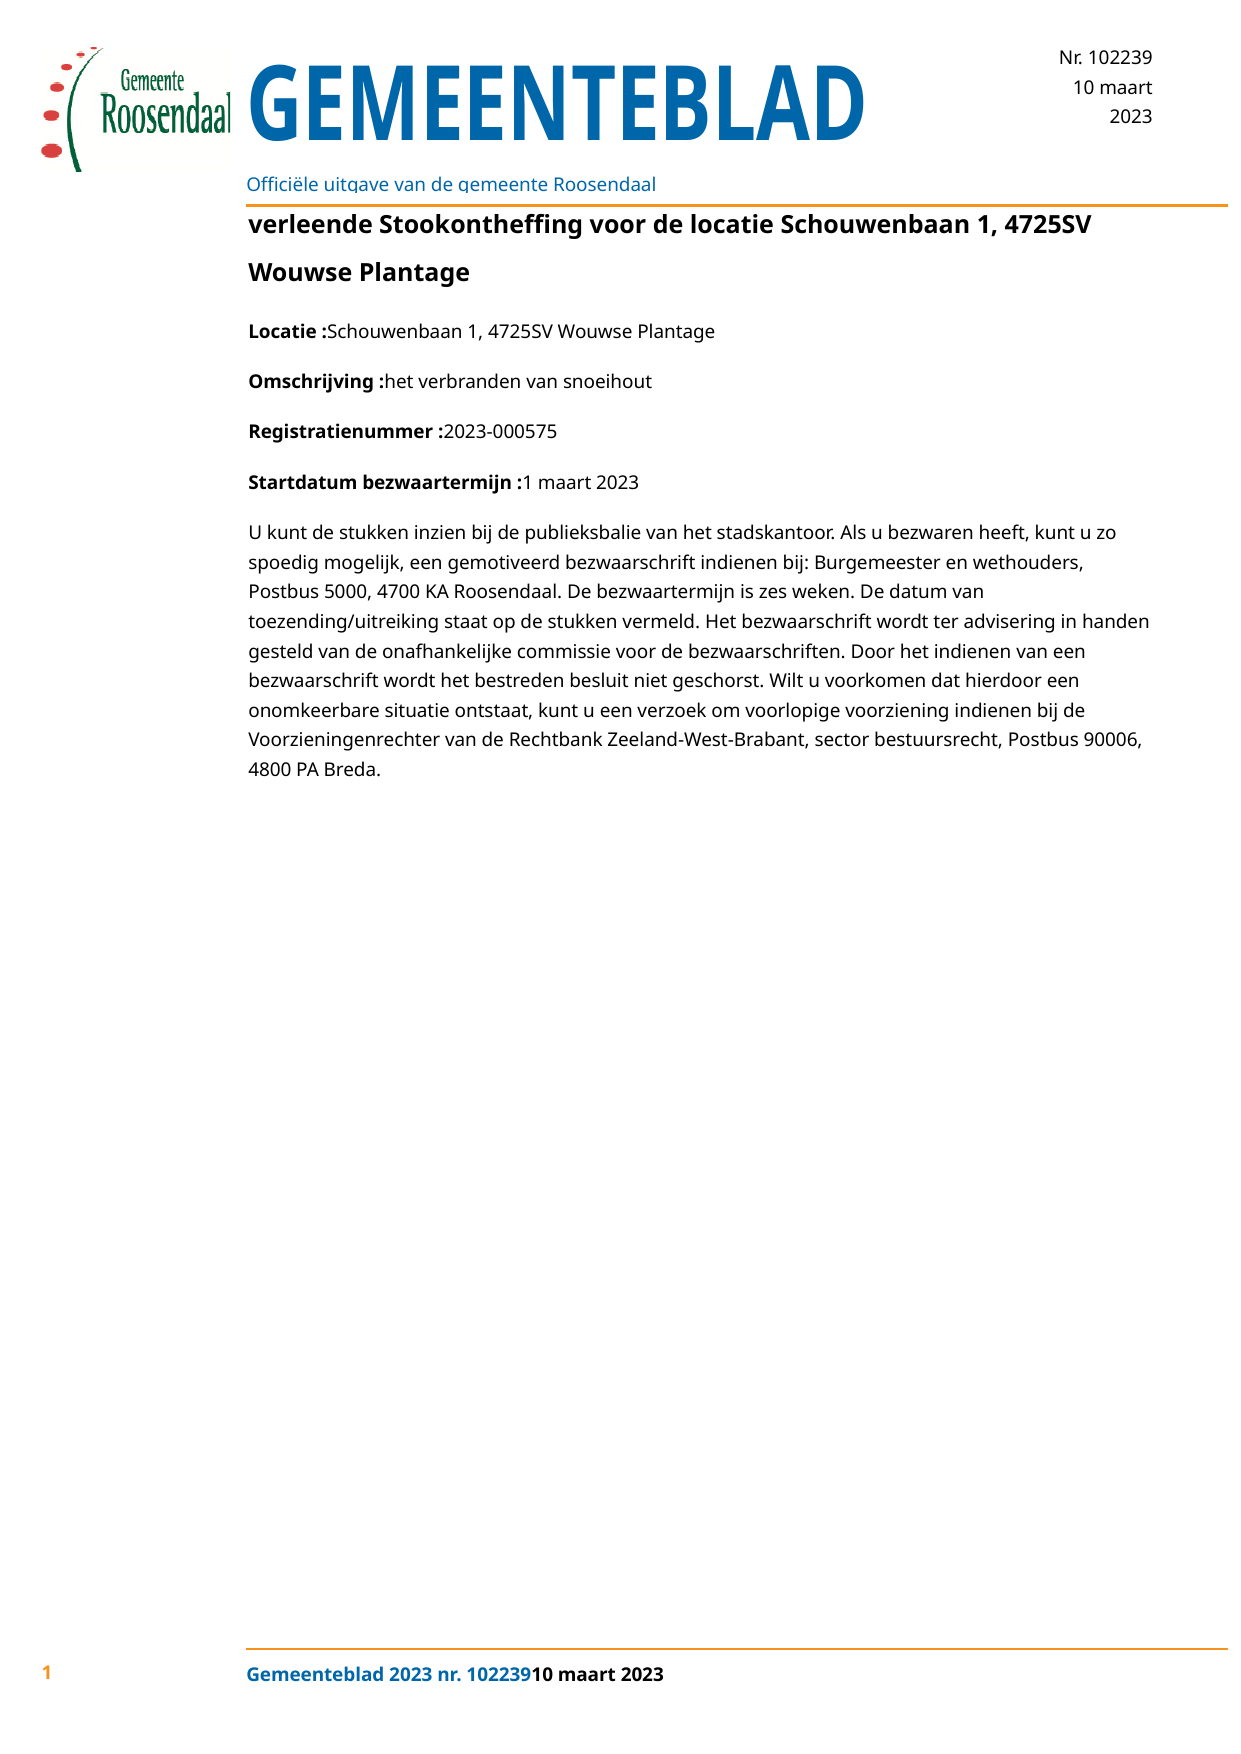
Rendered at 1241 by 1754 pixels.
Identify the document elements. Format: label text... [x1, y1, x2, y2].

text Registratienummer :2023-000575 [248, 419, 1152, 444]
text Omschrijving :het verbranden van snoeihout [248, 368, 1152, 394]
picture [41, 47, 231, 172]
text verleende Stookontheffing voor de locatie Schouwenbaan 1, 4725SV Wouwse Plantage [248, 207, 1152, 288]
text U kunt de stukken inzien bij de publieksbalie van het stadskantoor. Als u bezwaren heeft, kunt u zo spoedig mogelijk, een gemotiveerd bezwaarschrift indienen bij: Burgemeester en wethouders, Postbus 5000, 4700 KA Roosendaal. De bezwaartermijn is zes weken. De datum van toezending/uitreiking staat op de stukken vermeld. Het bezwaarschrift wordt ter advisering in handen gesteld van de onafhankelijke commissie voor de bezwaarschriften. Door het indienen van een bezwaarschrift wordt het bestreden besluit niet geschorst. Wilt u voorkomen dat hierdoor een onomkeerbare situatie ontstaat, kunt u een verzoek om voorlopige voorziening indienen bij de Voorzieningenrechter van de Rechtbank Zeeland-West-Brabant, sector bestuursrecht, Postbus 90006, 4800 PA Breda. [248, 519, 1152, 782]
text Locatie :Schouwenbaan 1, 4725SV Wouwse Plantage [248, 318, 1152, 344]
text Startdatum bezwaartermijn :1 maart 2023 [248, 469, 1152, 495]
